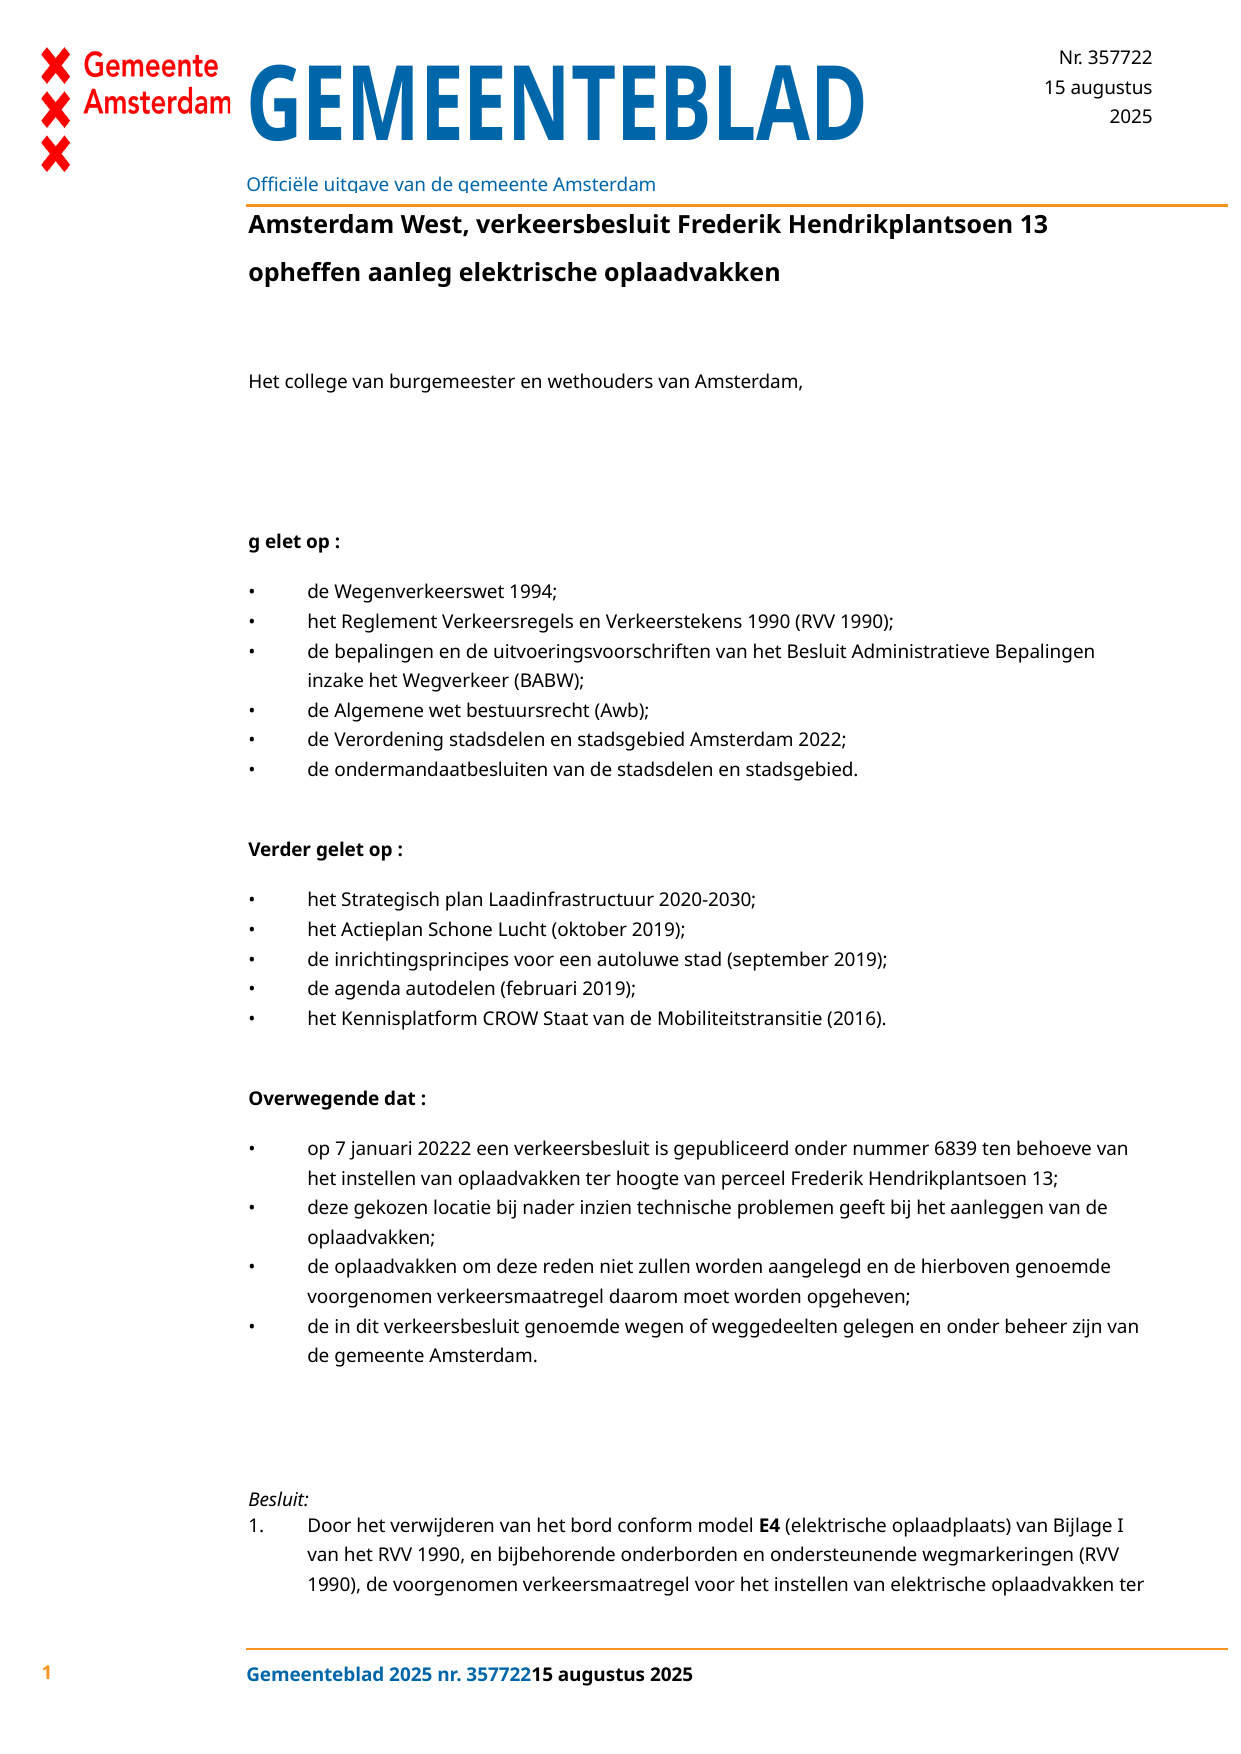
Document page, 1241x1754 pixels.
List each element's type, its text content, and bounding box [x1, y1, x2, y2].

picture [41, 47, 231, 172]
list het Kennisplatform CROW Staat van de Mobiliteitstransitie (2016). [248, 1005, 1152, 1031]
list de Algemene wet bestuursrecht (Awb); [248, 697, 1152, 723]
list Door het verwijderen van het bord conform model E4 (elektrische oplaadplaats) van Bijlage I van het RVV 1990, en bijbehorende onderborden en ondersteunende wegmarkeringen (RVV 1990), de voorgenomen verkeersmaatregel voor het instellen van elektrische oplaadvakken ter [248, 1512, 1152, 1597]
list de Wegenverkeerswet 1994; [248, 579, 1152, 604]
text Amsterdam West, verkeersbesluit Frederik Hendrikplantsoen 13 opheffen aanleg elektrische oplaadvakken [248, 207, 1152, 288]
list het Strategisch plan Laadinfrastructuur 2020-2030; [248, 887, 1152, 912]
list de Verordening stadsdelen en stadsgebied Amsterdam 2022; [248, 727, 1152, 752]
list de ondermandaatbesluiten van de stadsdelen en stadsgebied. [248, 756, 1152, 782]
list het Actieplan Schone Lucht (oktober 2019); [248, 916, 1152, 942]
list de in dit verkeersbesluit genoemde wegen of weggedeelten gelegen en onder beheer zijn van de gemeente Amsterdam. [248, 1313, 1152, 1368]
list de inrichtingsprincipes voor een autoluwe stad (september 2019); [248, 946, 1152, 971]
list de oplaadvakken om deze reden niet zullen worden aangelegd en de hierboven genoemde voorgenomen verkeersmaatregel daarom moet worden opgeheven; [248, 1254, 1152, 1309]
list de agenda autodelen (februari 2019); [248, 975, 1152, 1001]
list deze gekozen locatie bij nader inzien technische problemen geeft bij het aanleggen van de oplaadvakken; [248, 1194, 1152, 1250]
list de bepalingen en de uitvoeringsvoorschriften van het Besluit Administratieve Bepalingen inzake het Wegverkeer (BABW); [248, 638, 1152, 693]
list op 7 januari 20222 een verkeersbesluit is gepubliceerd onder nummer 6839 ten behoeve van het instellen van oplaadvakken ter hoogte van perceel Frederik Hendrikplantsoen 13; [248, 1135, 1152, 1191]
list het Reglement Verkeersregels en Verkeerstekens 1990 (RVV 1990); [248, 608, 1152, 634]
text Het college van burgemeester en wethouders van Amsterdam, [248, 368, 1152, 394]
text Overwegende dat : [248, 1085, 1152, 1111]
text Besluit: [248, 1486, 1152, 1512]
text Verder gelet op : [248, 836, 1152, 862]
text g elet op : [248, 528, 1152, 554]
